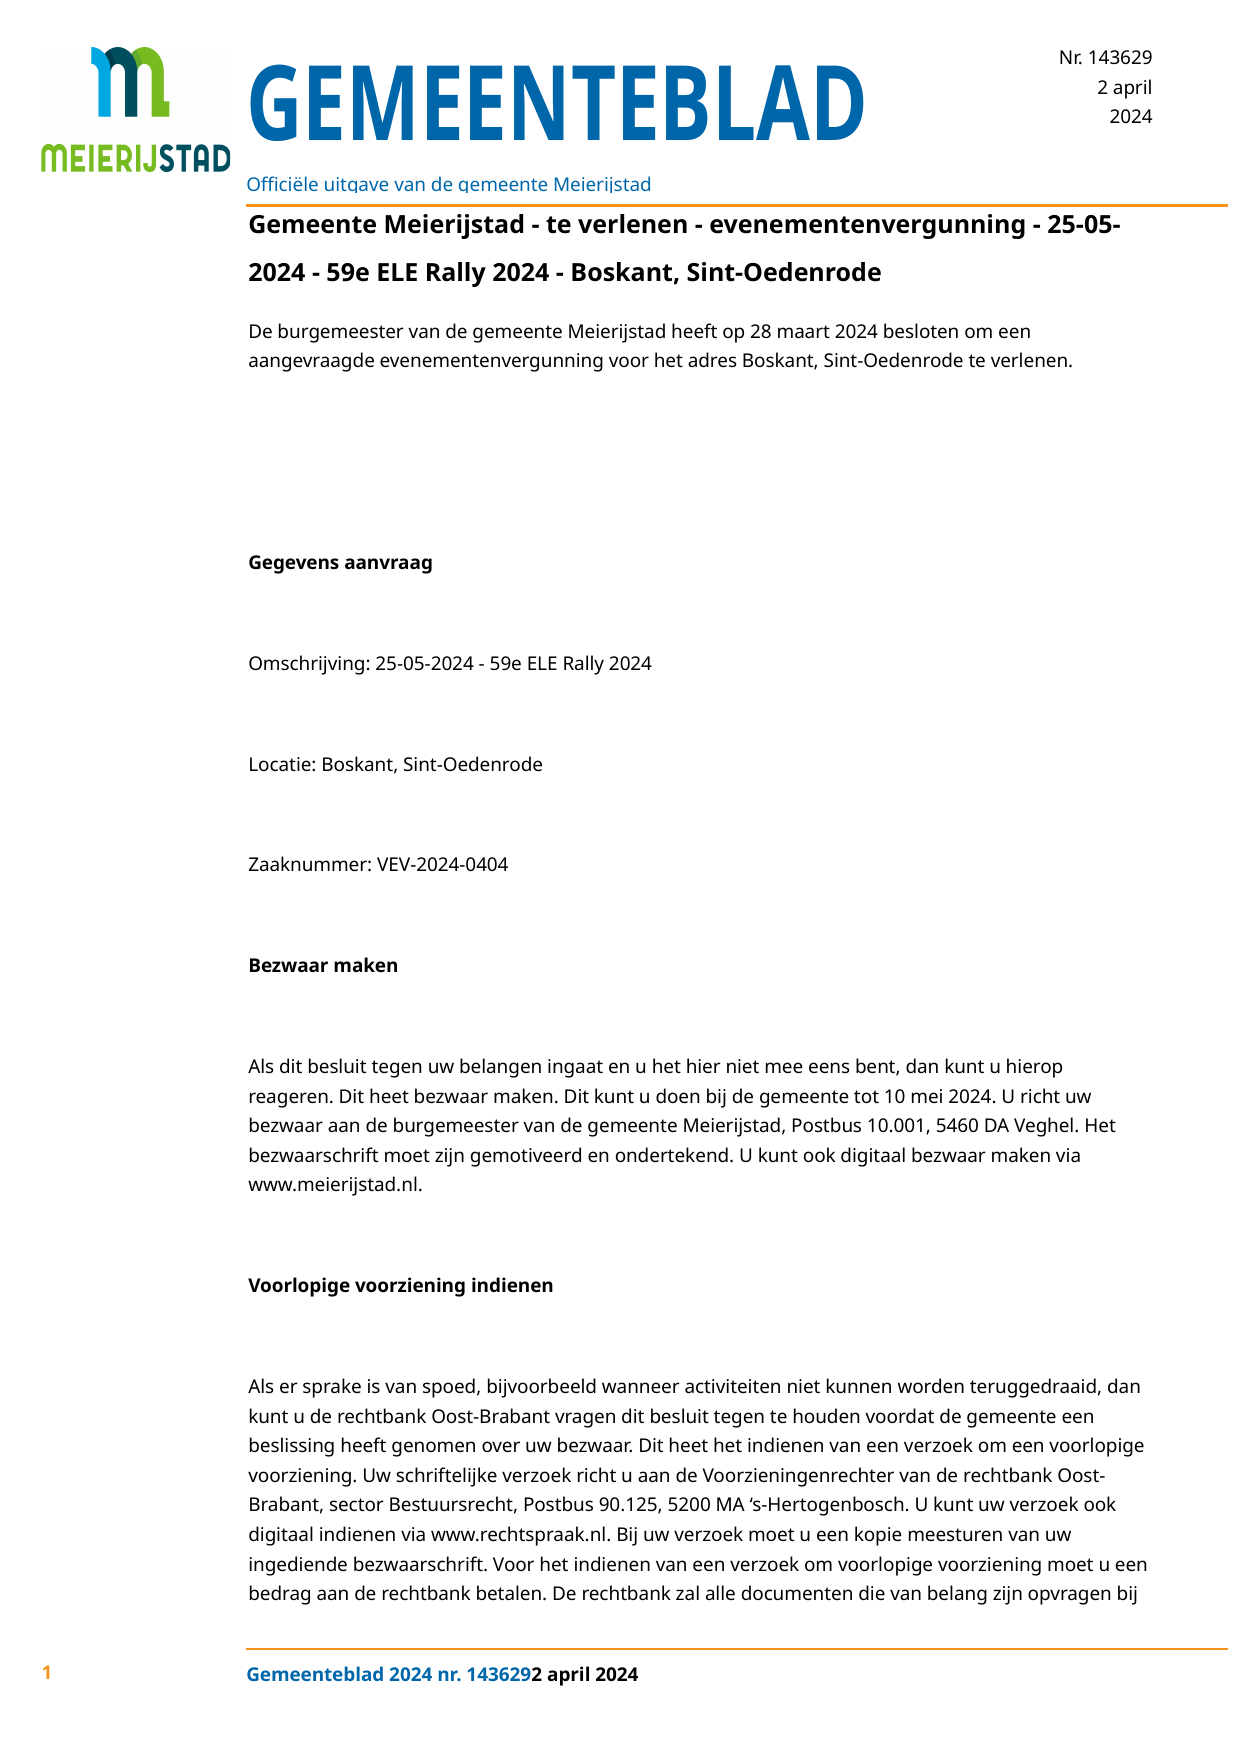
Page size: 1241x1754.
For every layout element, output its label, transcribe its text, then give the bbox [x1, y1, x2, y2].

text De burgemeester van de gemeente Meierijstad heeft op 28 maart 2024 besloten om een aangevraagde evenementenvergunning voor het adres Boskant, Sint-Oedenrode te verlenen. [248, 318, 1152, 373]
picture [41, 47, 231, 172]
text Als er sprake is van spoed, bijvoorbeeld wanneer activiteiten niet kunnen worden teruggedraaid, dan kunt u de rechtbank Oost-Brabant vragen dit besluit tegen te houden voordat de gemeente een beslissing heeft genomen over uw bezwaar. Dit heet het indienen van een verzoek om een voorlopige voorziening. Uw schriftelijke verzoek richt u aan de Voorzieningenrechter van de rechtbank Oost-Brabant, sector Bestuursrecht, Postbus 90.125, 5200 MA ‘s-Hertogenbosch. U kunt uw verzoek ook digitaal indienen via www.rechtspraak.nl. Bij uw verzoek moet u een kopie meesturen van uw ingediende bezwaarschrift. Voor het indienen van een verzoek om voorlopige voorziening moet u een bedrag aan de rechtbank betalen. De rechtbank zal alle documenten die van belang zijn opvragen bij [248, 1373, 1152, 1606]
text Omschrijving: 25-05-2024 - 59e ELE Rally 2024 [248, 650, 1152, 676]
text Gegevens aanvraag [248, 549, 1152, 575]
text Als dit besluit tegen uw belangen ingaat en u het hier niet mee eens bent, dan kunt u hierop reageren. Dit heet bezwaar maken. Dit kunt u doen bij de gemeente tot 10 mei 2024. U richt uw bezwaar aan de burgemeester van de gemeente Meierijstad, Postbus 10.001, 5460 DA Veghel. Het bezwaarschrift moet zijn gemotiveerd en ondertekend. U kunt ook digitaal bezwaar maken via www.meierijstad.nl. [248, 1053, 1152, 1197]
text Locatie: Boskant, Sint-Oedenrode [248, 751, 1152, 777]
text Zaaknummer: VEV-2024-0404 [248, 852, 1152, 877]
text Bezwaar maken [248, 952, 1152, 978]
text Voorlopige voorziening indienen [248, 1272, 1152, 1298]
text Gemeente Meierijstad - te verlenen - evenementenvergunning - 25-05-2024 - 59e ELE Rally 2024 - Boskant, Sint-Oedenrode [248, 207, 1152, 288]
